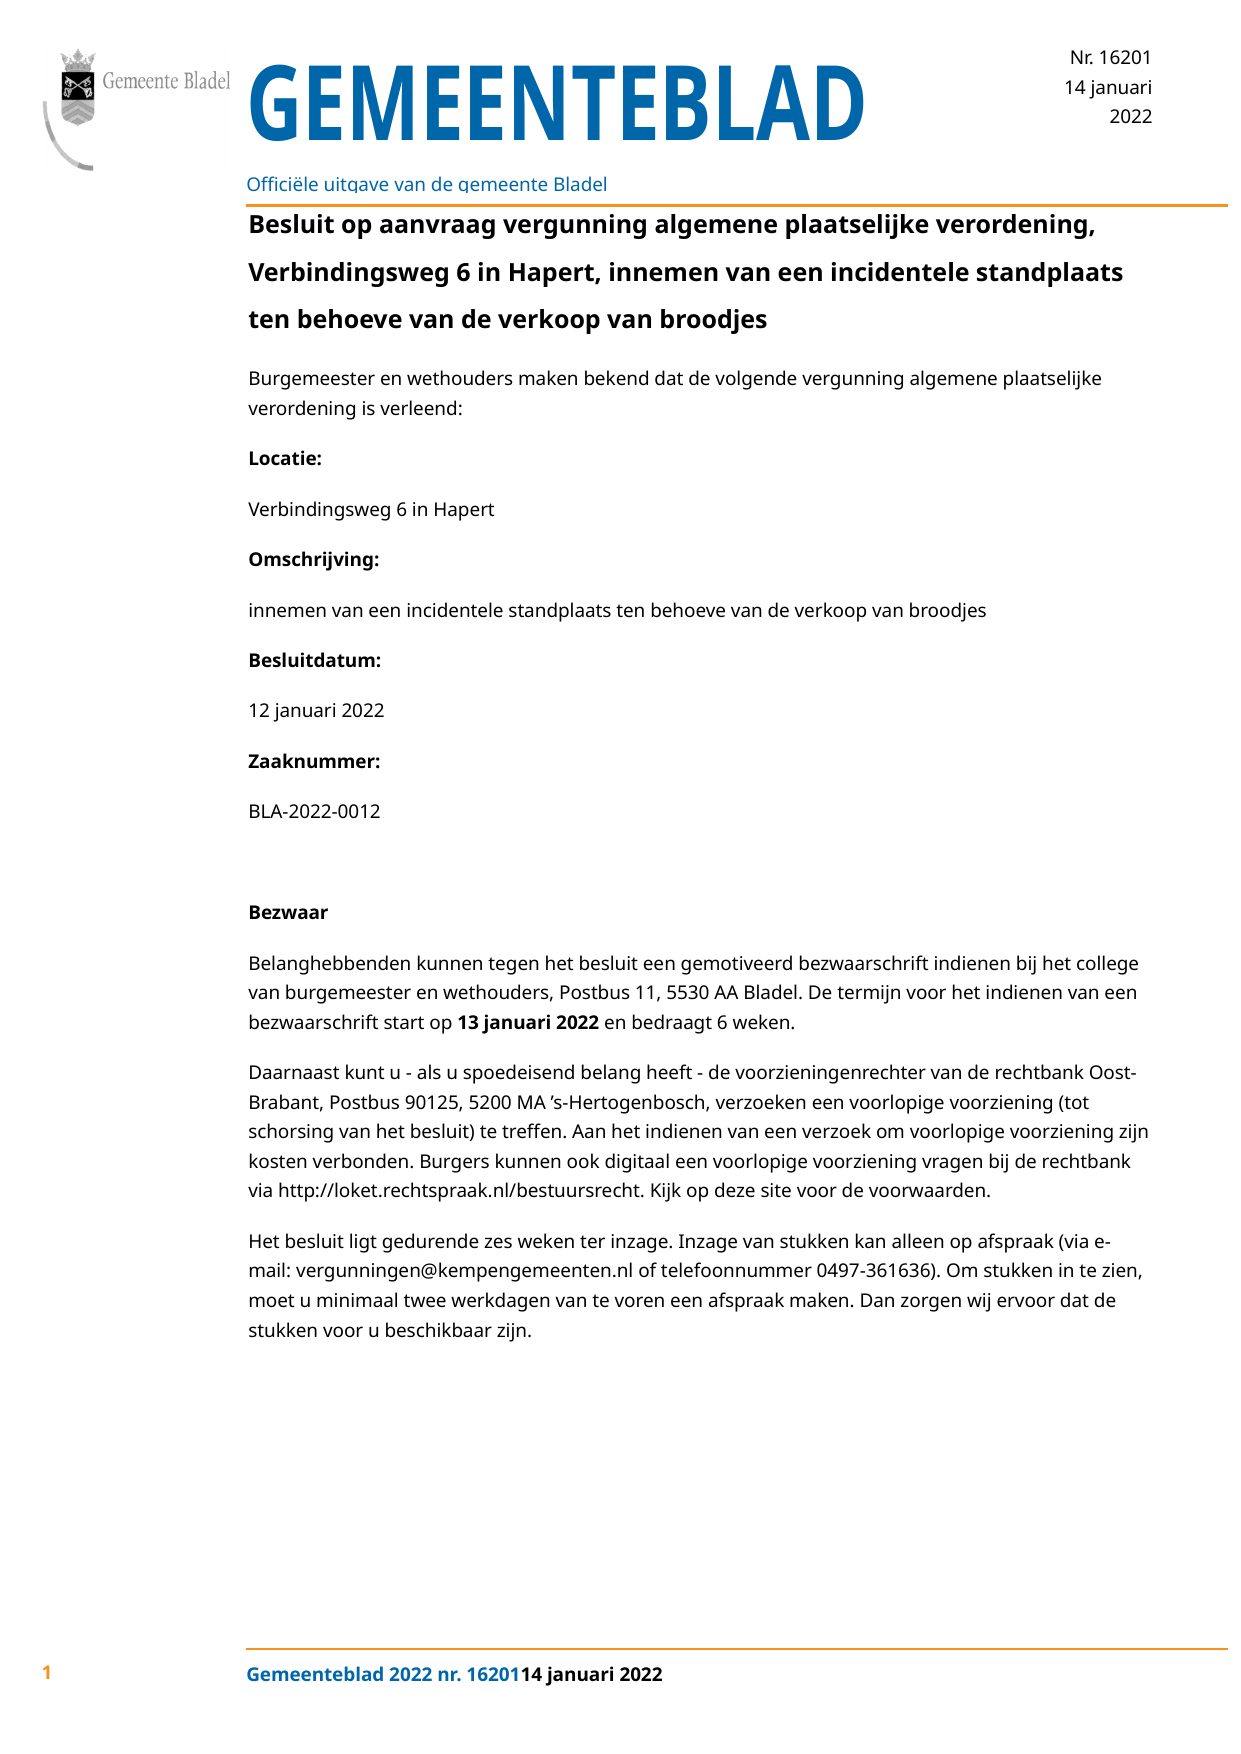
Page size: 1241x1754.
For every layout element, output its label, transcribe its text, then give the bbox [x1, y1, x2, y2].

text Omschrijving: [248, 546, 1152, 572]
text Belanghebbenden kunnen tegen het besluit een gemotiveerd bezwaarschrift indienen bij het college van burgemeester en wethouders, Postbus 11, 5530 AA Bladel. De termijn voor het indienen van een bezwaarschrift start op 13 januari 2022 en bedraagt 6 weken. [248, 950, 1152, 1034]
text Daarnaast kunt u - als u spoedeisend belang heeft - de voorzieningenrechter van de rechtbank Oost-Brabant, Postbus 90125, 5200 MA ’s-Hertogenbosch, verzoeken een voorlopige voorziening (tot schorsing van het besluit) te treffen. Aan het indienen van een verzoek om voorlopige voorziening zijn kosten verbonden. Burgers kunnen ook digitaal een voorlopige voorziening vragen bij de rechtbank via http://loket.rechtspraak.nl/bestuursrecht. Kijk op deze site voor de voorwaarden. [248, 1059, 1152, 1203]
text innemen van een incidentele standplaats ten behoeve van de verkoop van broodjes [248, 597, 1152, 622]
text Locatie: [248, 446, 1152, 471]
text Verbindingsweg 6 in Hapert [248, 496, 1152, 522]
text Besluit op aanvraag vergunning algemene plaatselijke verordening, Verbindingsweg 6 in Hapert, innemen van een incidentele standplaats ten behoeve van de verkoop van broodjes [248, 207, 1152, 336]
text Bezwaar [248, 899, 1152, 925]
picture [41, 47, 231, 172]
text Het besluit ligt gedurende zes weken ter inzage. Inzage van stukken kan alleen op afspraak (via e-mail: vergunningen@kempengemeenten.nl of telefoonnummer 0497-361636). Om stukken in te zien, moet u minimaal twee werkdagen van te voren een afspraak maken. Dan zorgen wij ervoor dat de stukken voor u beschikbaar zijn. [248, 1228, 1152, 1342]
text Besluitdatum: [248, 647, 1152, 673]
text BLA-2022-0012 [248, 798, 1152, 824]
text Burgemeester en wethouders maken bekend dat de volgende vergunning algemene plaatselijke verordening is verleend: [248, 366, 1152, 421]
text 12 januari 2022 [248, 698, 1152, 723]
text Zaaknummer: [248, 748, 1152, 774]
